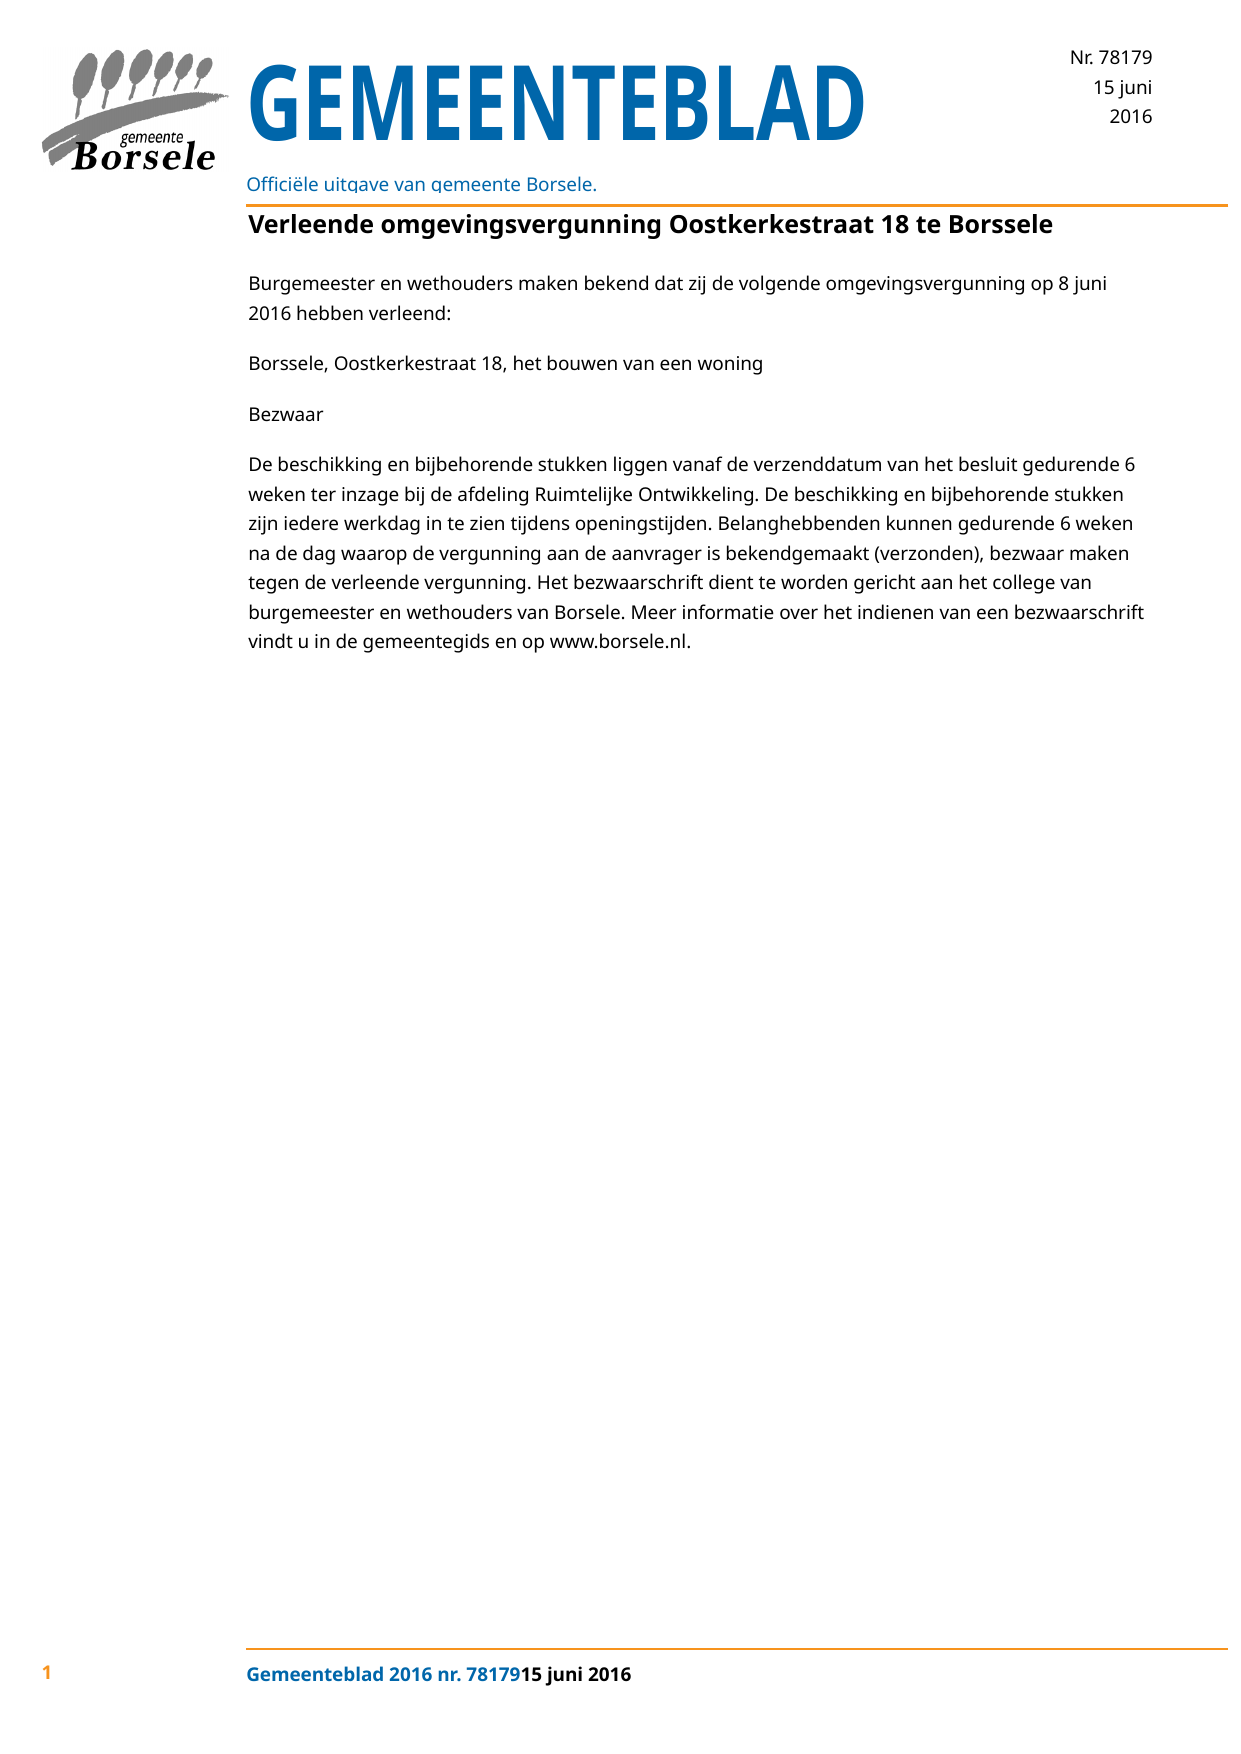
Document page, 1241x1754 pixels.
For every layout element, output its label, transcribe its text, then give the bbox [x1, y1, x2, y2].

picture [41, 47, 231, 172]
text Borssele, Oostkerkestraat 18, het bouwen van een woning [248, 350, 1152, 376]
text De beschikking en bijbehorende stukken liggen vanaf de verzenddatum van het besluit gedurende 6 weken ter inzage bij de afdeling Ruimtelijke Ontwikkeling. De beschikking en bijbehorende stukken zijn iedere werkdag in te zien tijdens openingstijden. Belanghebbenden kunnen gedurende 6 weken na de dag waarop de vergunning aan de aanvrager is bekendgemaakt (verzonden), bezwaar maken tegen de verleende vergunning. Het bezwaarschrift dient te worden gericht aan het college van burgemeester en wethouders van Borsele. Meer informatie over het indienen van een bezwaarschrift vindt u in de gemeentegids en op www.borsele.nl. [248, 451, 1152, 654]
text Burgemeester en wethouders maken bekend dat zij de volgende omgevingsvergunning op 8 juni 2016 hebben verleend: [248, 270, 1152, 326]
text Verleende omgevingsvergunning Oostkerkestraat 18 te Borssele [248, 207, 1152, 241]
text Bezwaar [248, 401, 1152, 426]
